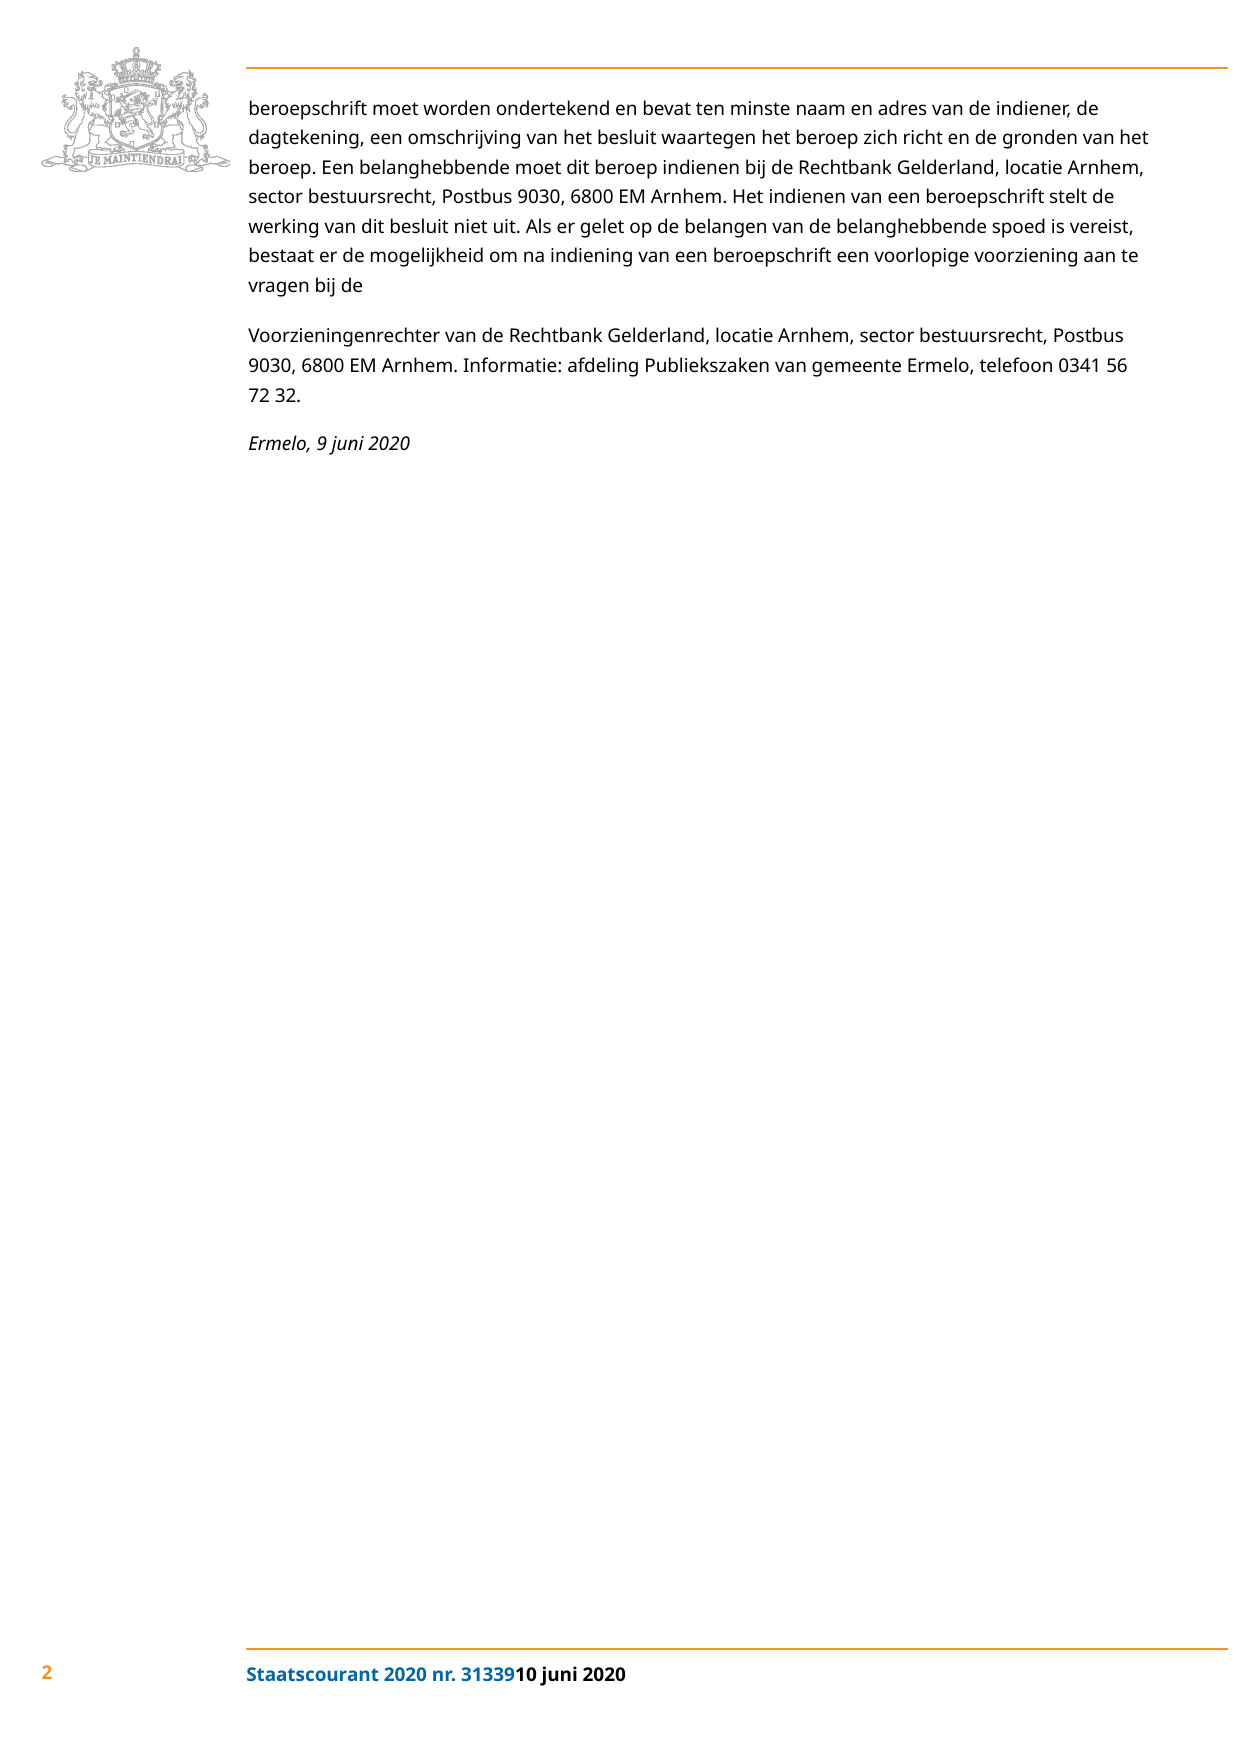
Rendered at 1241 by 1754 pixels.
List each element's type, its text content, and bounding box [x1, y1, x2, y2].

picture [41, 47, 231, 172]
text Ermelo, 9 juni 2020 [248, 430, 1152, 455]
text beroepschrift moet worden ondertekend en bevat ten minste naam en adres van de indiener, de dagtekening, een omschrijving van het besluit waartegen het beroep zich richt en de gronden van het beroep. Een belanghebbende moet dit beroep indienen bij de Rechtbank Gelderland, locatie Arnhem, sector bestuursrecht, Postbus 9030, 6800 EM Arnhem. Het indienen van een beroepschrift stelt de werking van dit besluit niet uit. Als er gelet op de belangen van de belanghebbende spoed is vereist, bestaat er de mogelijkheid om na indiening van een beroepschrift een voorlopige voorziening aan te vragen bij de [248, 95, 1152, 298]
text Voorzieningenrechter van de Rechtbank Gelderland, locatie Arnhem, sector bestuursrecht, Postbus 9030, 6800 EM Arnhem. Informatie: afdeling Publiekszaken van gemeente Ermelo, telefoon 0341 56 72 32. [248, 323, 1152, 408]
